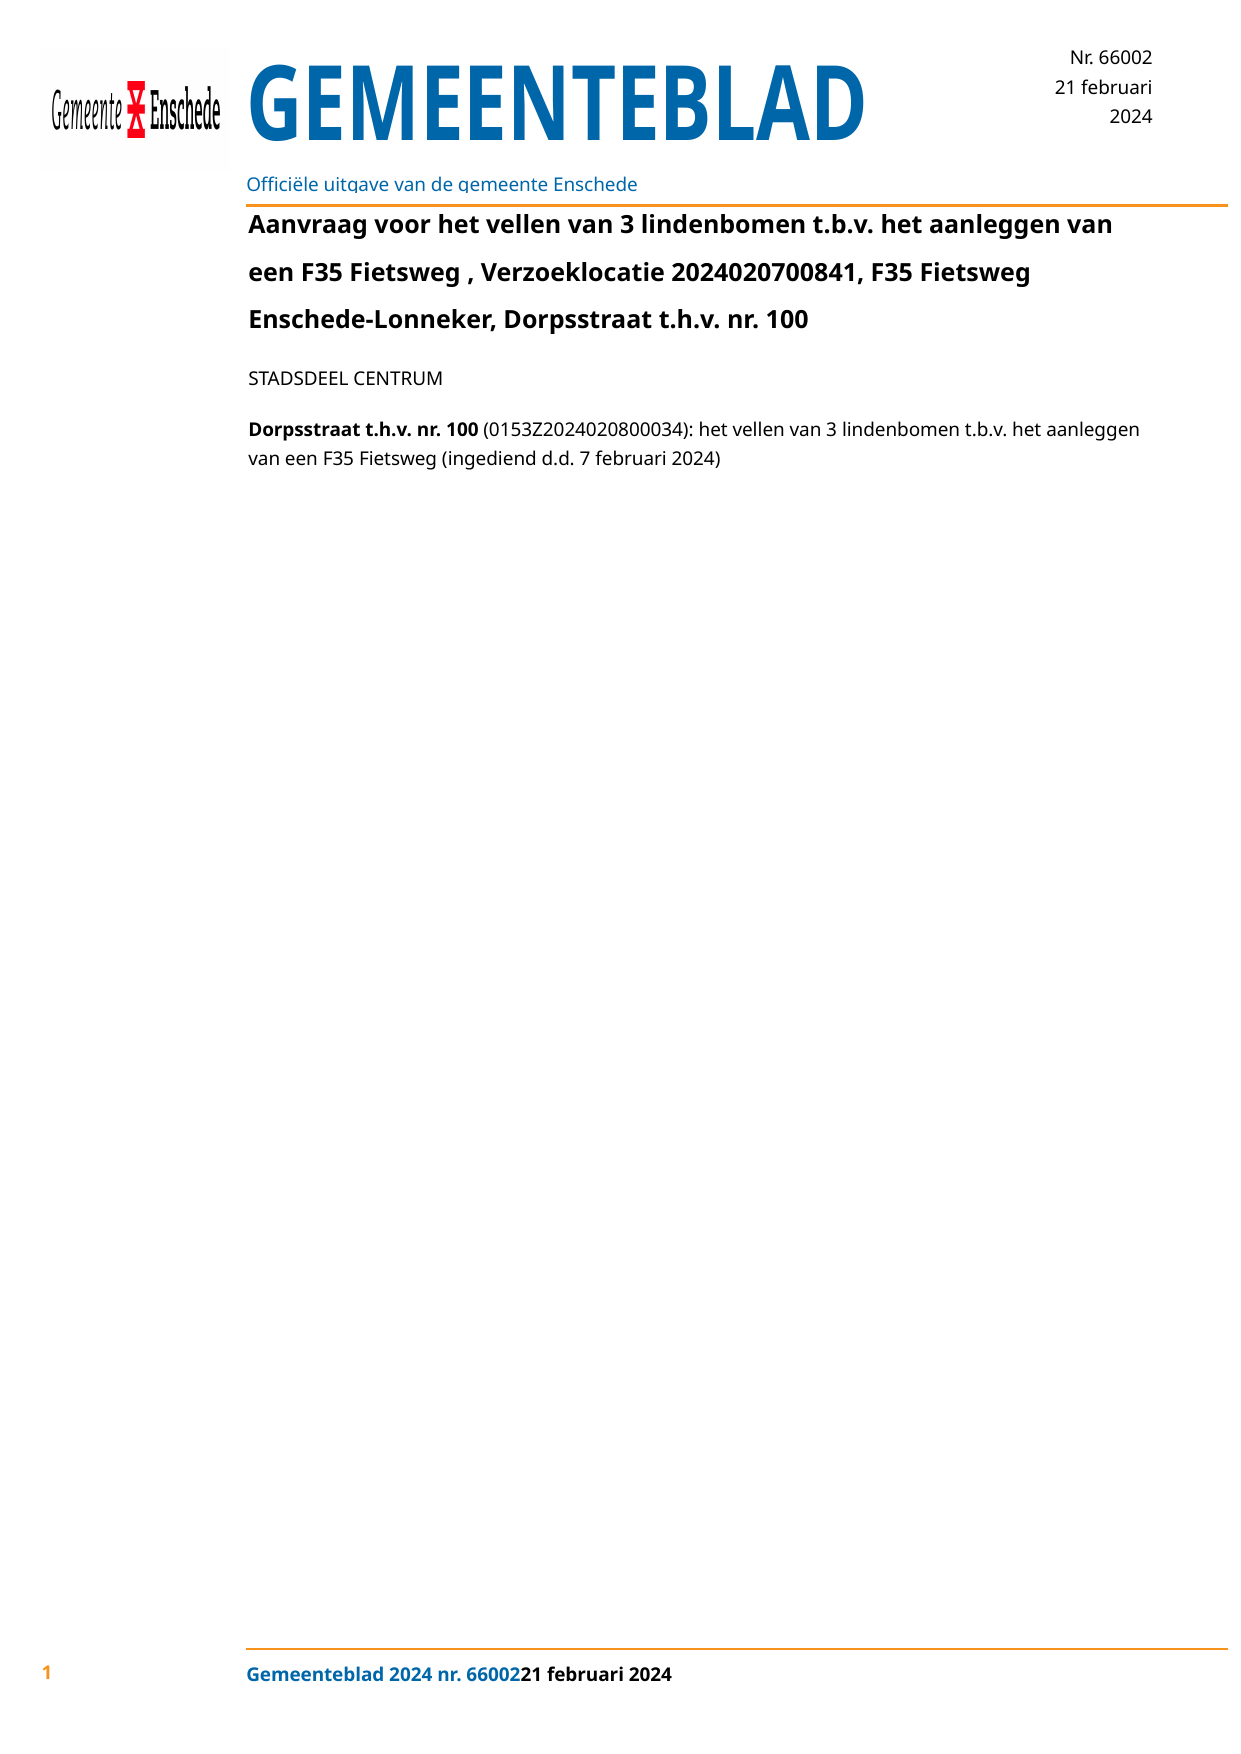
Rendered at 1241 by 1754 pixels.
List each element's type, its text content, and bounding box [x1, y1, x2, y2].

text Aanvraag voor het vellen van 3 lindenbomen t.b.v. het aanleggen van een F35 Fietsweg , Verzoeklocatie 2024020700841, F35 Fietsweg Enschede-Lonneker, Dorpsstraat t.h.v. nr. 100 [248, 207, 1152, 336]
picture [41, 47, 231, 172]
text STADSDEEL CENTRUM [248, 366, 1152, 391]
text Dorpsstraat t.h.v. nr. 100 (0153Z2024020800034): het vellen van 3 lindenbomen t.b.v. het aanleggen van een F35 Fietsweg (ingediend d.d. 7 februari 2024) [248, 416, 1152, 471]
